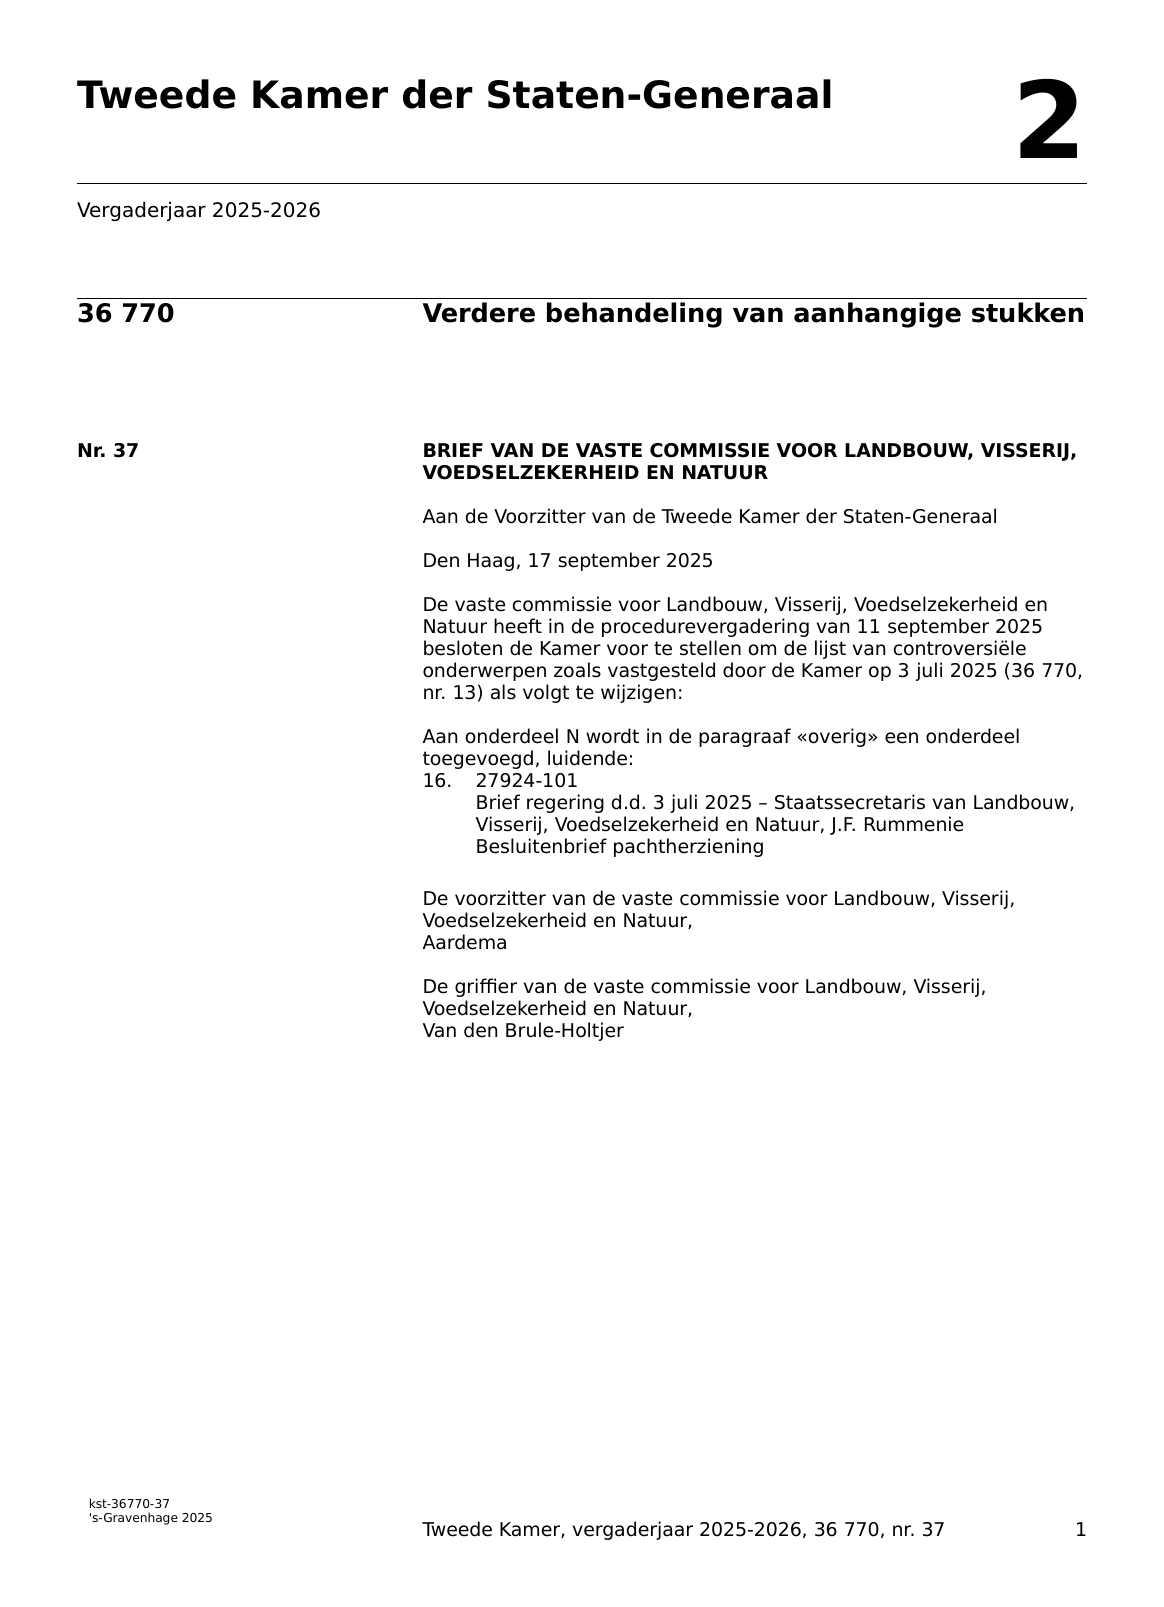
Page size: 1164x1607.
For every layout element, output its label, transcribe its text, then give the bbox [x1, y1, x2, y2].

table_header 2 [886, 59, 1087, 183]
text 16. 27924-101 [422, 770, 1087, 792]
subtitle 36 770 Verdere behandeling van aanhangige stukken [77, 299, 1087, 329]
table_header Tweede Kamer der Staten-Generaal [77, 59, 886, 183]
text De vaste commissie voor Landbouw, Visserij, Voedselzekerheid en Natuur heeft in de procedurevergadering van 11 september 2025 besloten de Kamer voor te stellen om de lijst van controversiële onderwerpen zoals vastgesteld door de Kamer op 3 juli 2025 (36 770, nr. 13) als volgt te wijzigen: [422, 594, 1087, 704]
text Besluitenbrief pachtherziening [475, 836, 1087, 858]
text De voorzitter van de vaste commissie voor Landbouw, Visserij, Voedselzekerheid en Natuur, Aardema [422, 888, 1087, 954]
text kst-36770-37 [88, 1497, 323, 1511]
text Aan de Voorzitter van de Tweede Kamer der Staten-Generaal [422, 506, 1087, 528]
subtitle Nr. 37 BRIEF VAN DE VASTE COMMISSIE VOOR LANDBOUW, VISSERIJ, VOEDSELZEKERHEID EN NATUUR [77, 440, 1087, 484]
text Aan onderdeel N wordt in de paragraaf «overig» een onderdeel toegevoegd, luidende: [422, 726, 1087, 770]
text Brief regering d.d. 3 juli 2025 – Staatssecretaris van Landbouw, Visserij, Voedselzekerheid en Natuur, J.F. Rummenie [475, 792, 1087, 836]
table_cell Vergaderjaar 2025-2026 [77, 184, 1087, 298]
text 's-Gravenhage 2025 [88, 1511, 323, 1525]
text Den Haag, 17 september 2025 [422, 550, 1087, 572]
text De griffier van de vaste commissie voor Landbouw, Visserij, Voedselzekerheid en Natuur, Van den Brule-Holtjer [422, 976, 1087, 1042]
